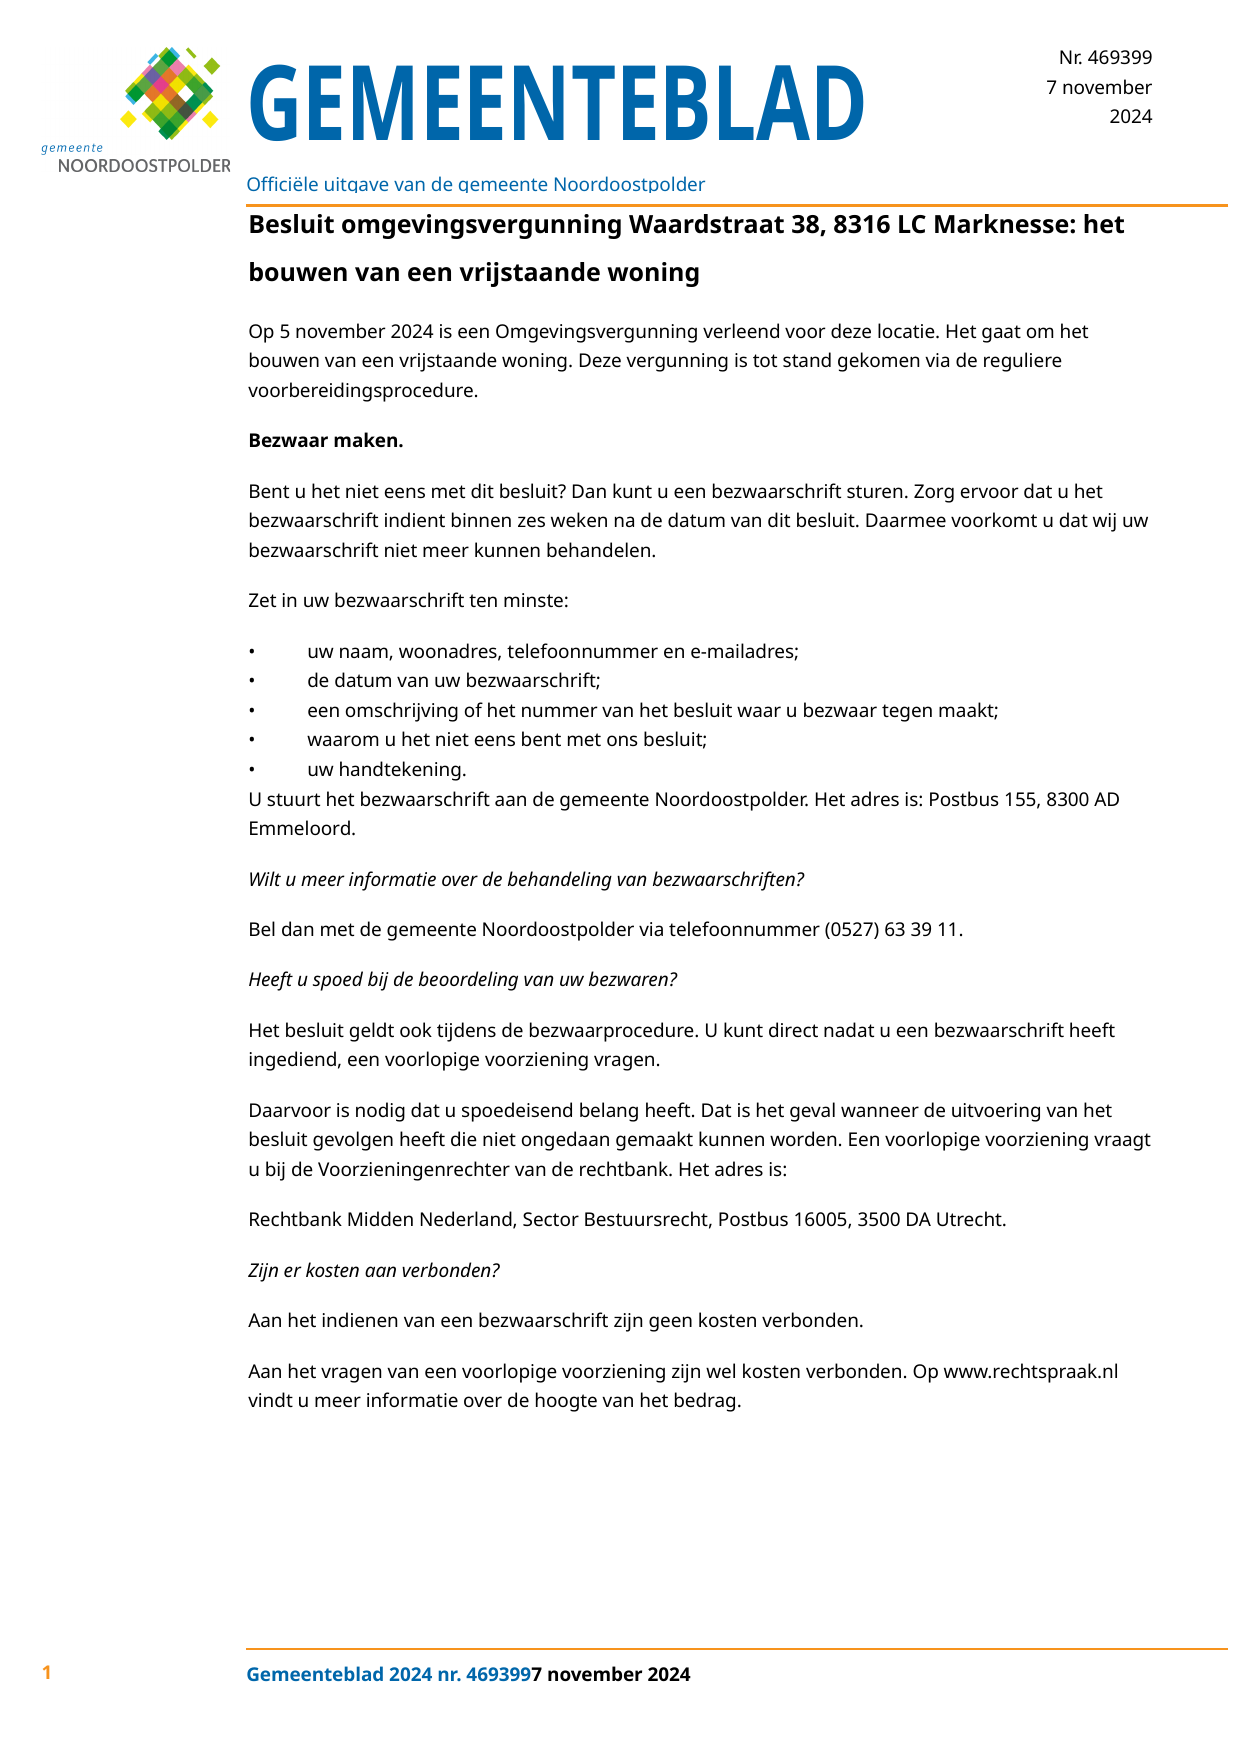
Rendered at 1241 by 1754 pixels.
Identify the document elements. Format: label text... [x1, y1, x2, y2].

text Op 5 november 2024 is een Omgevingsvergunning verleend voor deze locatie. Het gaat om het bouwen van een vrijstaande woning. Deze vergunning is tot stand gekomen via de reguliere voorbereidingsprocedure. [248, 318, 1152, 403]
text Aan het indienen van een bezwaarschrift zijn geen kosten verbonden. [248, 1307, 1152, 1333]
text Besluit omgevingsvergunning Waardstraat 38, 8316 LC Marknesse: het bouwen van een vrijstaande woning [248, 207, 1152, 288]
picture [41, 47, 231, 172]
list de datum van uw bezwaarschrift; [248, 667, 1152, 693]
text Daarvoor is nodig dat u spoedeisend belang heeft. Dat is het geval wanneer de uitvoering van het besluit gevolgen heeft die niet ongedaan gemaakt kunnen worden. Een voorlopige voorziening vraagt u bij de Voorzieningenrechter van de rechtbank. Het adres is: [248, 1097, 1152, 1182]
text Bel dan met de gemeente Noordoostpolder via telefoonnummer (0527) 63 39 11. [248, 916, 1152, 942]
text Heeft u spoed bij de beoordeling van uw bezwaren? [248, 967, 1152, 992]
text Bezwaar maken. [248, 427, 1152, 453]
text Bent u het niet eens met dit besluit? Dan kunt u een bezwaarschrift sturen. Zorg ervoor dat u het bezwaarschrift indient binnen zes weken na de datum van dit besluit. Daarmee voorkomt u dat wij uw bezwaarschrift niet meer kunnen behandelen. [248, 478, 1152, 563]
text Zet in uw bezwaarschrift ten minste: [248, 587, 1152, 613]
text U stuurt het bezwaarschrift aan de gemeente Noordoostpolder. Het adres is: Postbus 155, 8300 AD Emmeloord. [248, 786, 1152, 841]
text Aan het vragen van een voorlopige voorziening zijn wel kosten verbonden. Op www.rechtspraak.nl vindt u meer informatie over de hoogte van het bedrag. [248, 1358, 1152, 1413]
list uw handtekening. [248, 756, 1152, 782]
text Rechtbank Midden Nederland, Sector Bestuursrecht, Postbus 16005, 3500 DA Utrecht. [248, 1207, 1152, 1232]
list waarom u het niet eens bent met ons besluit; [248, 727, 1152, 752]
list uw naam, woonadres, telefoonnummer en e-mailadres; [248, 638, 1152, 664]
text Zijn er kosten aan verbonden? [248, 1257, 1152, 1283]
list een omschrijving of het nummer van het besluit waar u bezwaar tegen maakt; [248, 697, 1152, 723]
text Wilt u meer informatie over de behandeling van bezwaarschriften? [248, 866, 1152, 892]
text Het besluit geldt ook tijdens de bezwaarprocedure. U kunt direct nadat u een bezwaarschrift heeft ingediend, een voorlopige voorziening vragen. [248, 1017, 1152, 1072]
